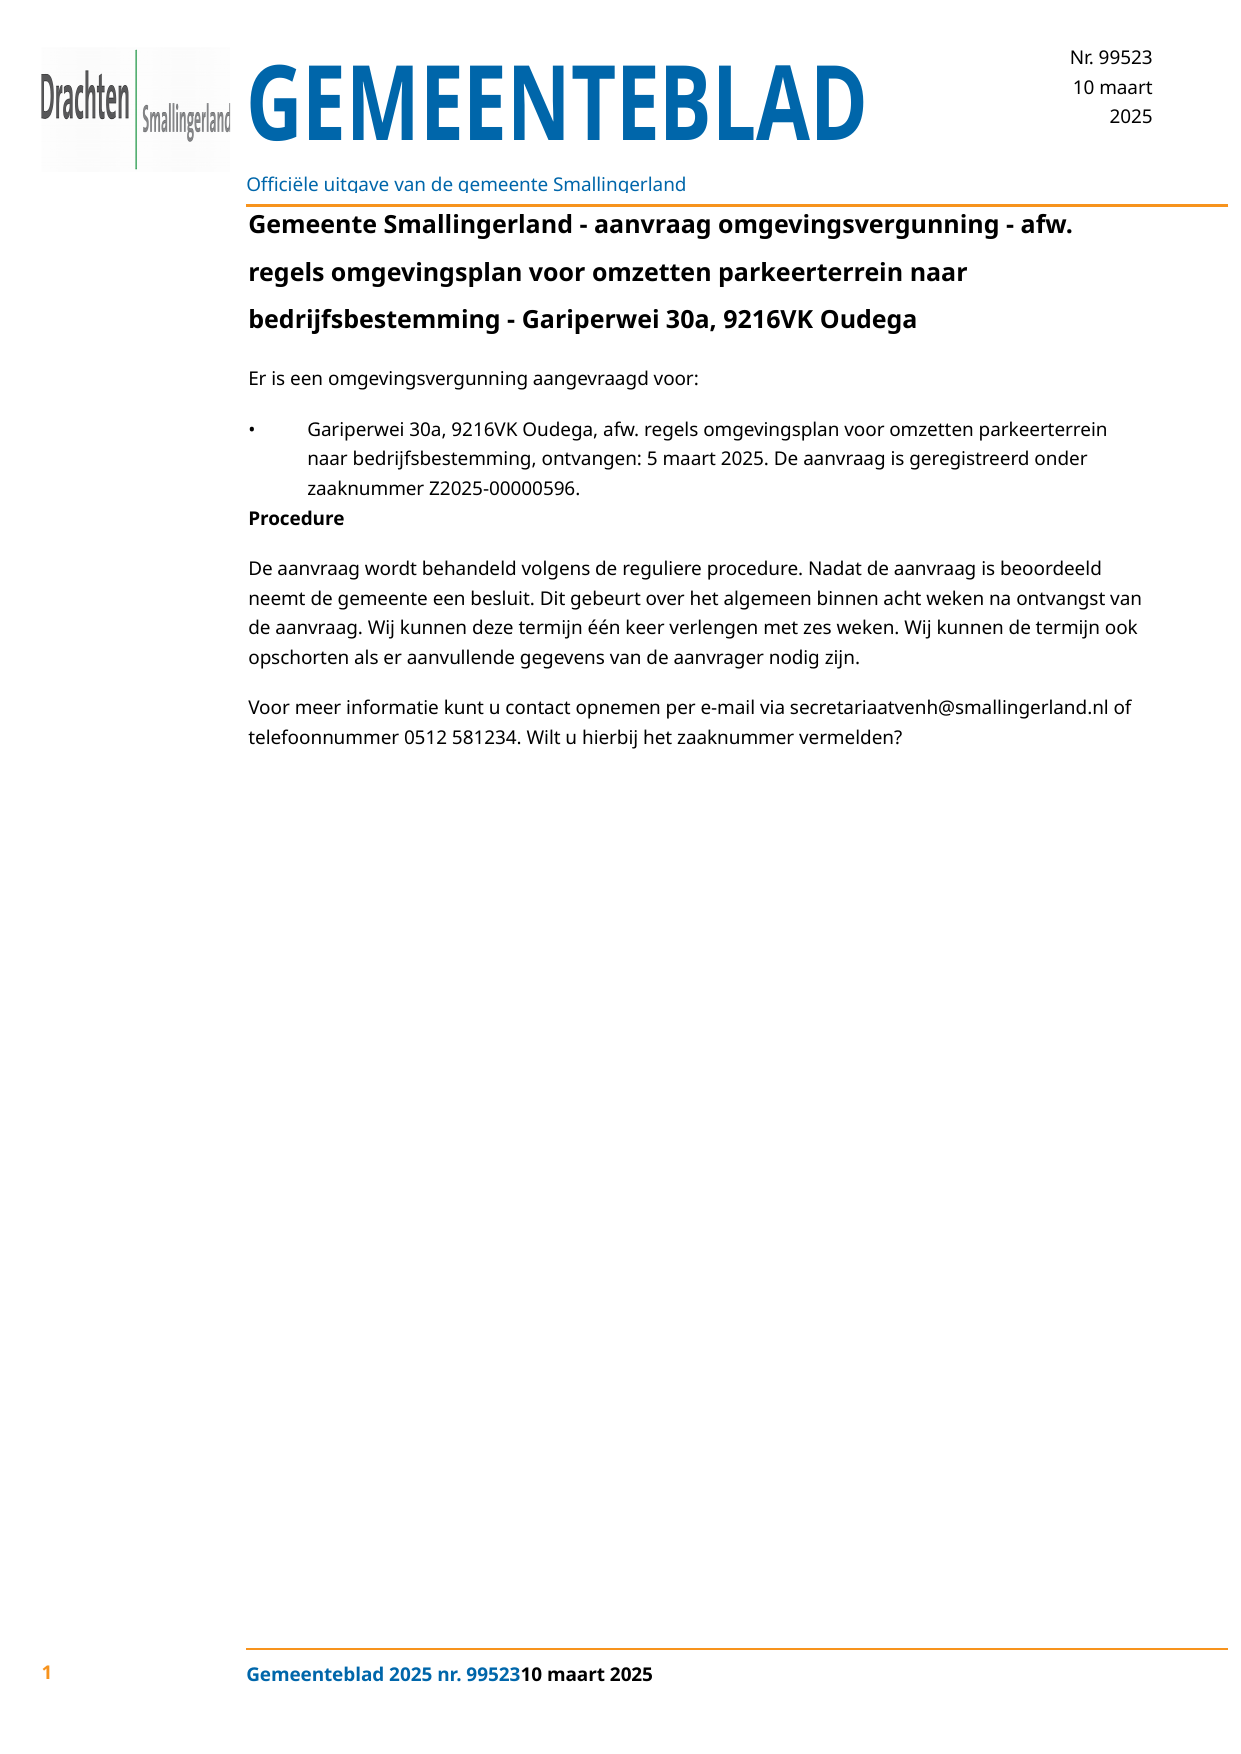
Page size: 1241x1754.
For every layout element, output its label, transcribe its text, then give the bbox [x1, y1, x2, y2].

text Procedure [248, 505, 1152, 530]
list Gariperwei 30a, 9216VK Oudega, afw. regels omgevingsplan voor omzetten parkeerterrein naar bedrijfsbestemming, ontvangen: 5 maart 2025. De aanvraag is geregistreerd onder zaaknummer Z2025-00000596. [248, 416, 1152, 501]
text Er is een omgevingsvergunning aangevraagd voor: [248, 366, 1152, 391]
text Gemeente Smallingerland - aanvraag omgevingsvergunning - afw. regels omgevingsplan voor omzetten parkeerterrein naar bedrijfsbestemming - Gariperwei 30a, 9216VK Oudega [248, 207, 1152, 336]
picture [41, 47, 231, 172]
text Voor meer informatie kunt u contact opnemen per e-mail via secretariaatvenh@smallingerland.nl of telefoonnummer 0512 581234. Wilt u hierbij het zaaknummer vermelden? [248, 694, 1152, 749]
text De aanvraag wordt behandeld volgens de reguliere procedure. Nadat de aanvraag is beoordeeld neemt de gemeente een besluit. Dit gebeurt over het algemeen binnen acht weken na ontvangst van de aanvraag. Wij kunnen deze termijn één keer verlengen met zes weken. Wij kunnen de termijn ook opschorten als er aanvullende gegevens van de aanvrager nodig zijn. [248, 555, 1152, 669]
